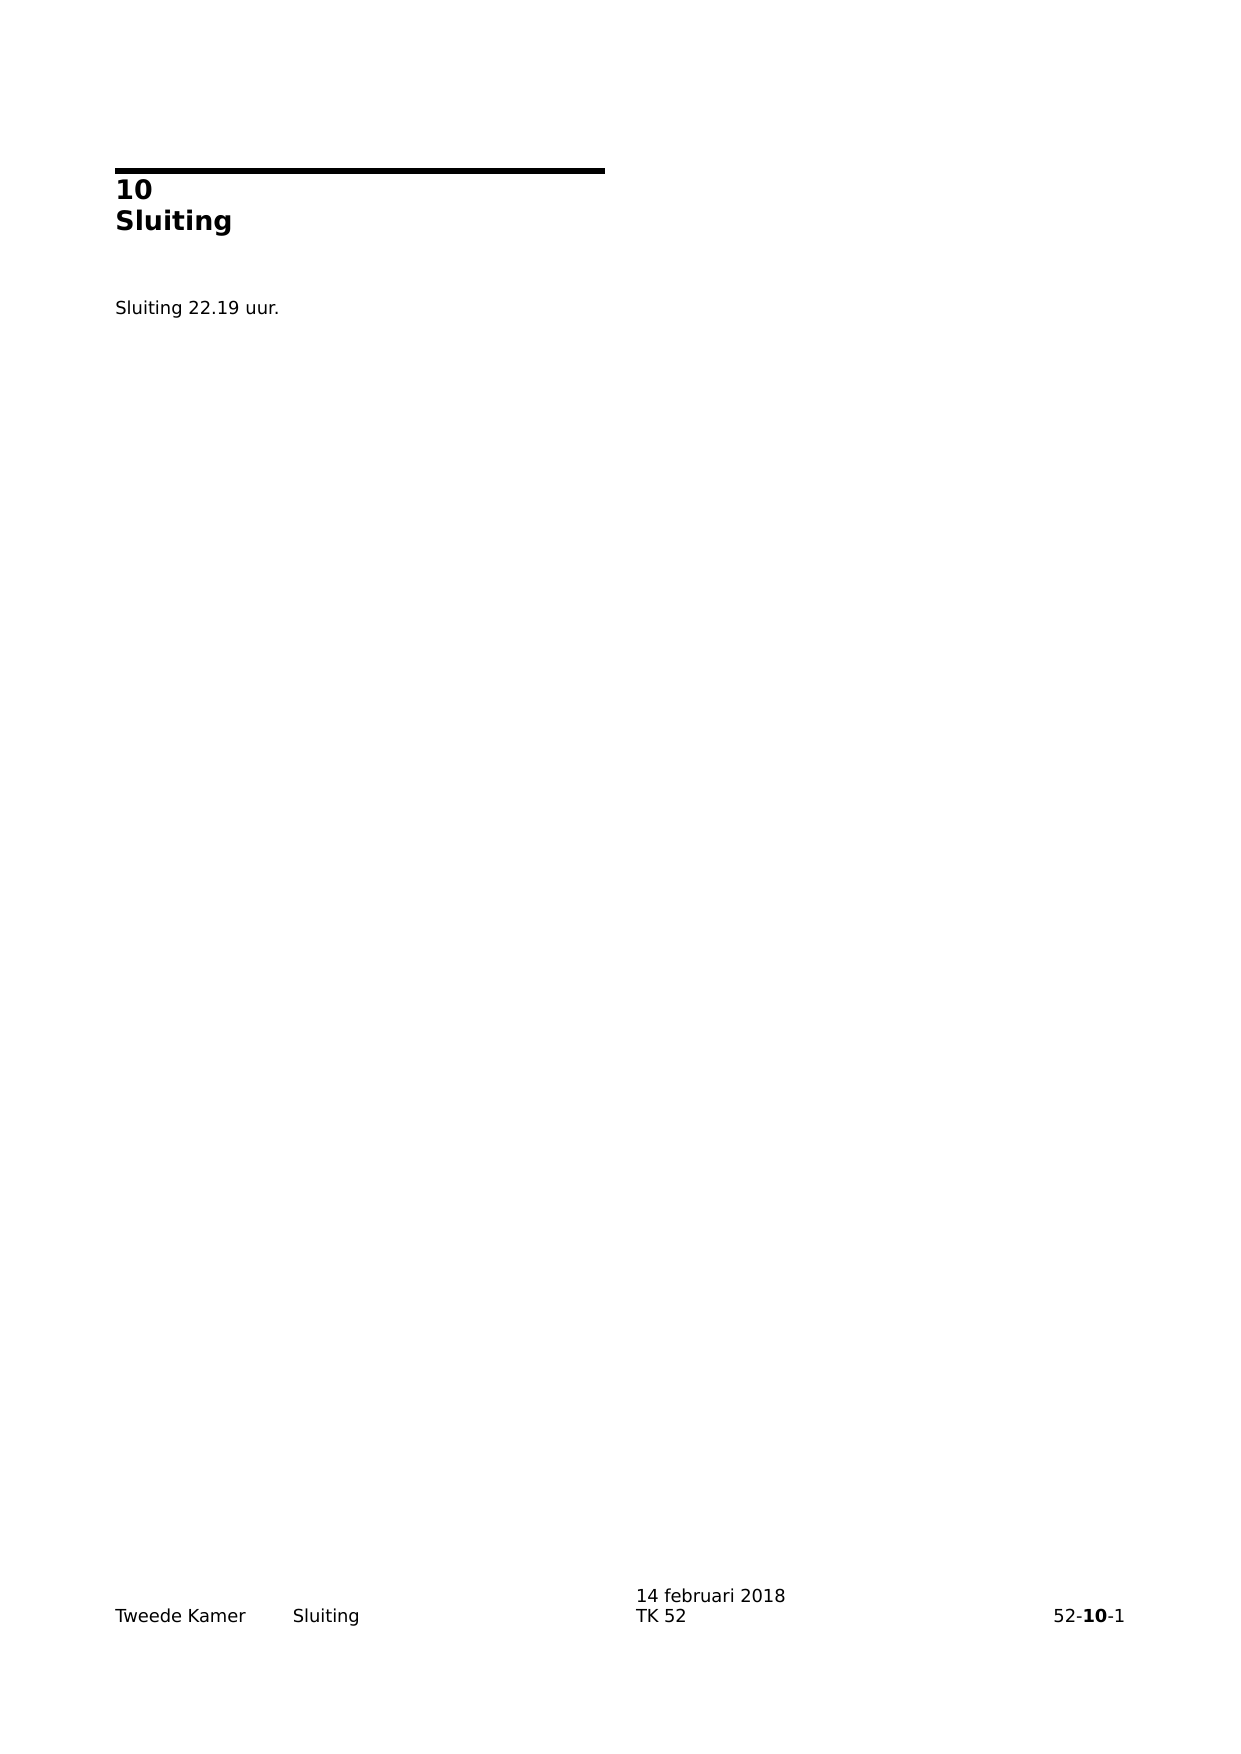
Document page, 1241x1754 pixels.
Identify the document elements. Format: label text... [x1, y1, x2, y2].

text Sluiting 22.19 uur. [115, 298, 605, 318]
title 10 Sluiting [115, 174, 605, 237]
